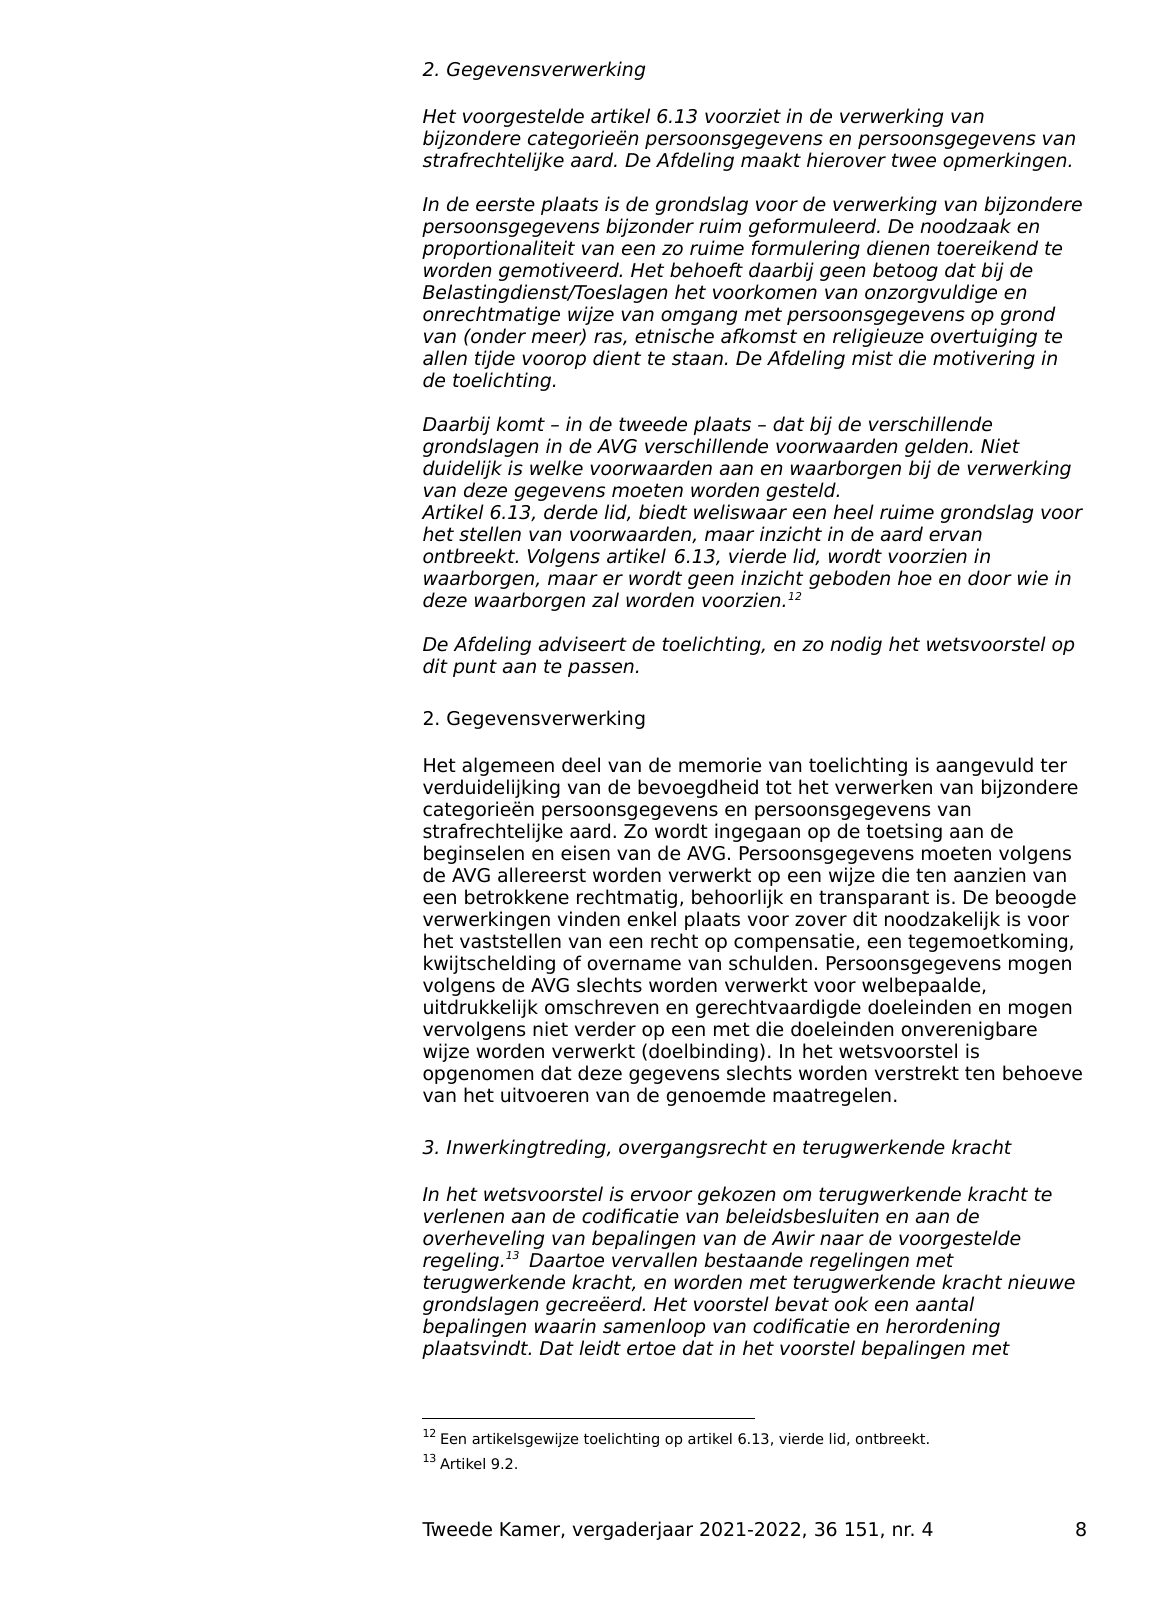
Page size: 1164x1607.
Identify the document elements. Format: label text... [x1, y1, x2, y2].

text Het algemeen deel van de memorie van toelichting is aangevuld ter verduidelijking van de bevoegdheid tot het verwerken van bijzondere categorieën persoonsgegevens en persoonsgegevens van strafrechtelijke aard. Zo wordt ingegaan op de toetsing aan de beginselen en eisen van de AVG. Persoonsgegevens moeten volgens de AVG allereerst worden verwerkt op een wijze die ten aanzien van een betrokkene rechtmatig, behoorlijk en transparant is. De beoogde verwerkingen vinden enkel plaats voor zover dit noodzakelijk is voor het vaststellen van een recht op compensatie, een tegemoetkoming, kwijtschelding of overname van schulden. Persoonsgegevens mogen volgens de AVG slechts worden verwerkt voor welbepaalde, uitdrukkelijk omschreven en gerechtvaardigde doeleinden en mogen vervolgens niet verder op een met die doeleinden onverenigbare wijze worden verwerkt (doelbinding). In het wetsvoorstel is opgenomen dat deze gegevens slechts worden verstrekt ten behoeve van het uitvoeren van de genoemde maatregelen. [422, 755, 1087, 1107]
subtitle 3. Inwerkingtreding, overgangsrecht en terugwerkende kracht [422, 1137, 1087, 1159]
subtitle 2. Gegevensverwerking [422, 708, 1087, 730]
subtitle 2. Gegevensverwerking [422, 59, 1087, 81]
text Artikel 6.13, derde lid, biedt weliswaar een heel ruime grondslag voor het stellen van voorwaarden, maar inzicht in de aard ervan ontbreekt. Volgens artikel 6.13, vierde lid, wordt voorzien in waarborgen, maar er wordt geen inzicht geboden hoe en door wie in deze waarborgen zal worden voorzien. [422, 502, 1087, 612]
text Daarbij komt – in de tweede plaats – dat bij de verschillende grondslagen in de AVG verschillende voorwaarden gelden. Niet duidelijk is welke voorwaarden aan en waarborgen bij de verwerking van deze gegevens moeten worden gesteld. [422, 414, 1087, 502]
text In de eerste plaats is de grondslag voor de verwerking van bijzondere persoonsgegevens bijzonder ruim geformuleerd. De noodzaak en proportionaliteit van een zo ruime formulering dienen toereikend te worden gemotiveerd. Het behoeft daarbij geen betoog dat bij de Belastingdienst/Toeslagen het voorkomen van onzorgvuldige en onrechtmatige wijze van omgang met persoonsgegevens op grond van (onder meer) ras, etnische afkomst en religieuze overtuiging te allen tijde voorop dient te staan. De Afdeling mist die motivering in de toelichting. [422, 194, 1087, 392]
text Het voorgestelde artikel 6.13 voorziet in de verwerking van bijzondere categorieën persoonsgegevens en persoonsgegevens van strafrechtelijke aard. De Afdeling maakt hierover twee opmerkingen. [422, 106, 1087, 172]
text De Afdeling adviseert de toelichting, en zo nodig het wetsvoorstel op dit punt aan te passen. [422, 634, 1087, 678]
text Artikel 9.2. [422, 1452, 1087, 1474]
text In het wetsvoorstel is ervoor gekozen om terugwerkende kracht te verlenen aan de codificatie van beleidsbesluiten en aan de overheveling van bepalingen van de Awir naar de voorgestelde regeling. Daartoe vervallen bestaande regelingen met terugwerkende kracht, en worden met terugwerkende kracht nieuwe grondslagen gecreëerd. Het voorstel bevat ook een aantal bepalingen waarin samenloop van codificatie en herordening plaatsvindt. Dat leidt ertoe dat in het voorstel bepalingen met [422, 1184, 1087, 1359]
text Een artikelsgewijze toelichting op artikel 6.13, vierde lid, ontbreekt. [422, 1427, 1087, 1449]
